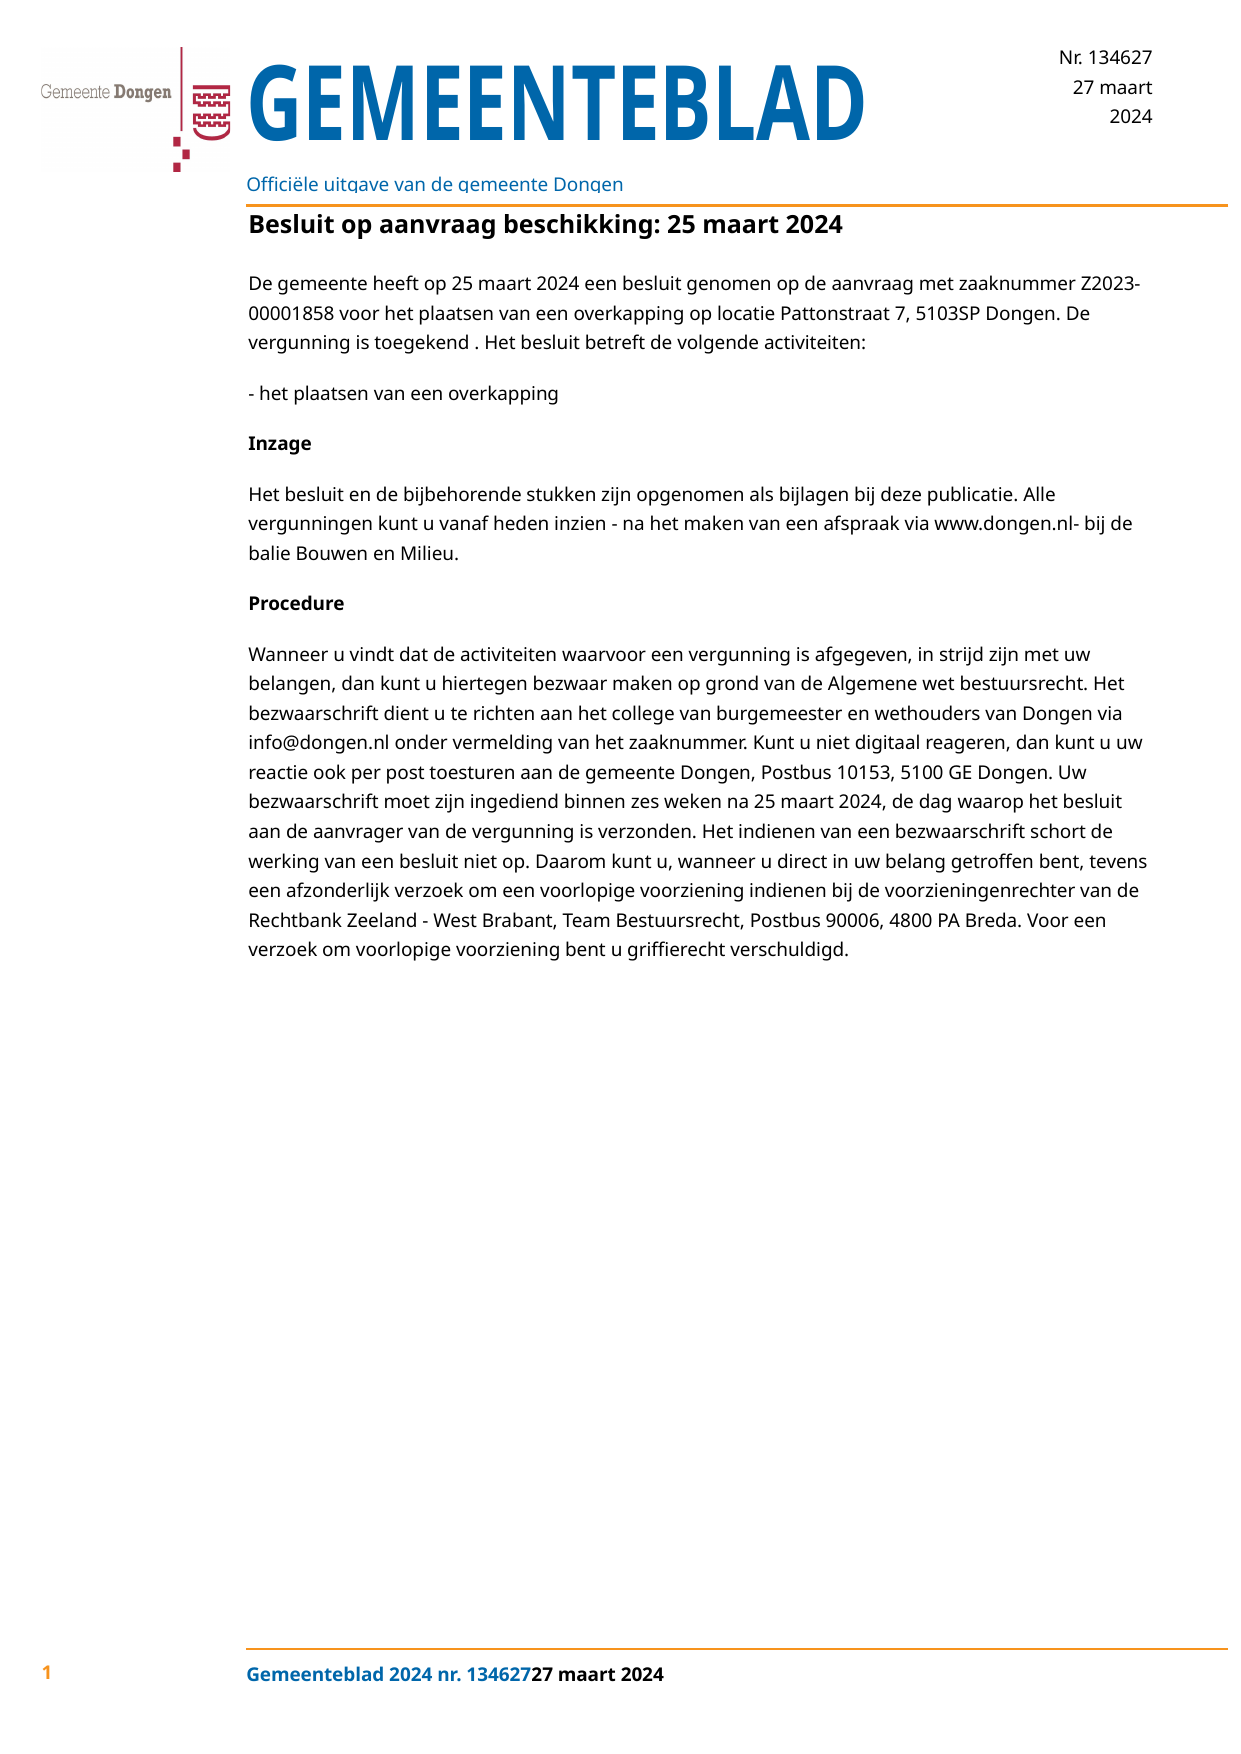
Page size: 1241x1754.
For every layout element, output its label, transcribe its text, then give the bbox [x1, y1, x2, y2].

text De gemeente heeft op 25 maart 2024 een besluit genomen op de aanvraag met zaaknummer Z2023-00001858 voor het plaatsen van een overkapping op locatie Pattonstraat 7, 5103SP Dongen. De vergunning is toegekend . Het besluit betreft de volgende activiteiten: [248, 270, 1152, 355]
picture [41, 47, 231, 172]
text Procedure [248, 590, 1152, 616]
text - het plaatsen van een overkapping [248, 380, 1152, 406]
text Wanneer u vindt dat de activiteiten waarvoor een vergunning is afgegeven, in strijd zijn met uw belangen, dan kunt u hiertegen bezwaar maken op grond van de Algemene wet bestuursrecht. Het bezwaarschrift dient u te richten aan het college van burgemeester en wethouders van Dongen via info@dongen.nl onder vermelding van het zaaknummer. Kunt u niet digitaal reageren, dan kunt u uw reactie ook per post toesturen aan de gemeente Dongen, Postbus 10153, 5100 GE Dongen. Uw bezwaarschrift moet zijn ingediend binnen zes weken na 25 maart 2024, de dag waarop het besluit aan de aanvrager van de vergunning is verzonden. Het indienen van een bezwaarschrift schort de werking van een besluit niet op. Daarom kunt u, wanneer u direct in uw belang getroffen bent, tevens een afzonderlijk verzoek om een voorlopige voorziening indienen bij de voorzieningenrechter van de Rechtbank Zeeland - West Brabant, Team Bestuursrecht, Postbus 90006, 4800 PA Breda. Voor een verzoek om voorlopige voorziening bent u griffierecht verschuldigd. [248, 641, 1152, 962]
text Inzage [248, 430, 1152, 456]
text Besluit op aanvraag beschikking: 25 maart 2024 [248, 207, 1152, 241]
text Het besluit en de bijbehorende stukken zijn opgenomen als bijlagen bij deze publicatie. Alle vergunningen kunt u vanaf heden inzien - na het maken van een afspraak via www.dongen.nl- bij de balie Bouwen en Milieu. [248, 481, 1152, 566]
